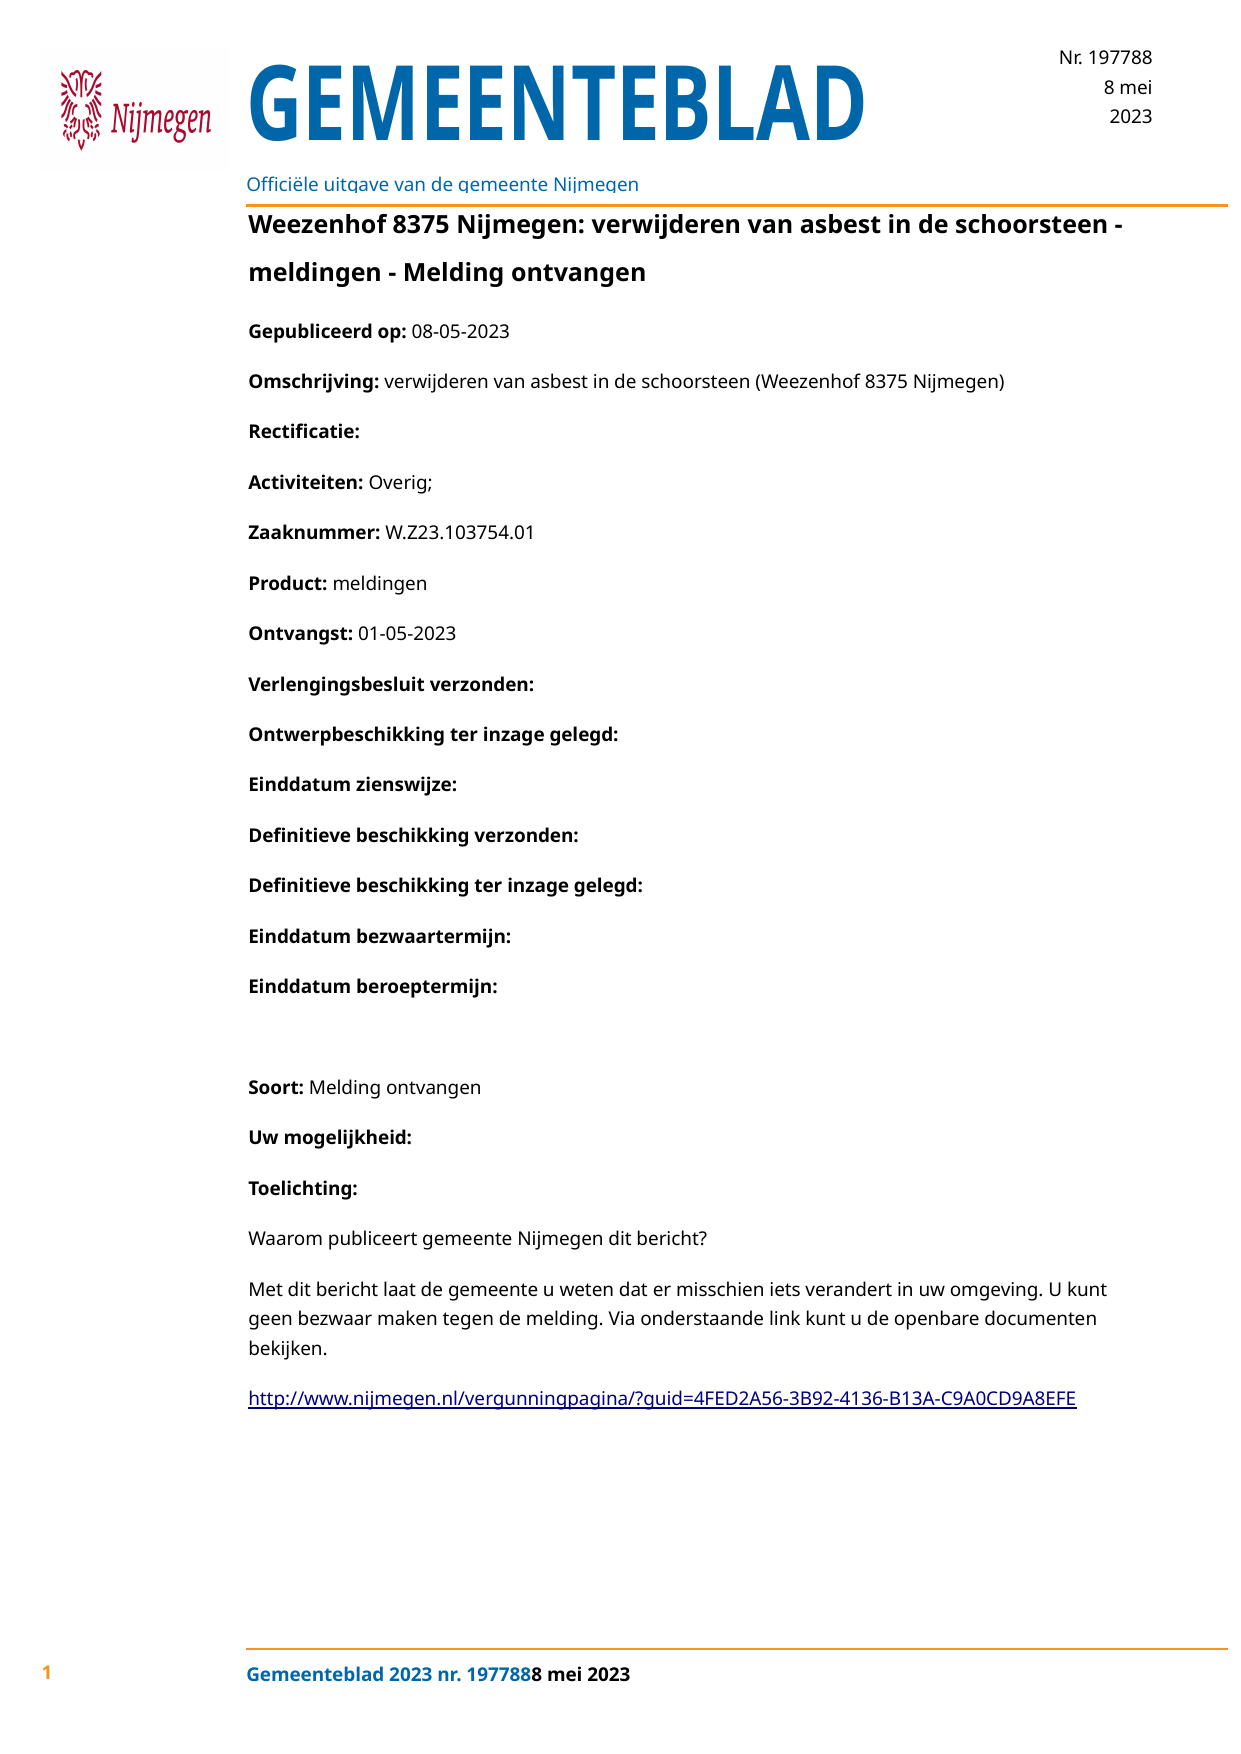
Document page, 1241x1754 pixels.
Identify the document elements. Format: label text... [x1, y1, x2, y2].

text Ontwerpbeschikking ter inzage gelegd: [248, 721, 1152, 747]
text Uw mogelijkheid: [248, 1124, 1152, 1150]
text Product: meldingen [248, 570, 1152, 596]
text Gepubliceerd op: 08-05-2023 [248, 318, 1152, 344]
text Verlengingsbesluit verzonden: [248, 671, 1152, 697]
text Soort: Melding ontvangen [248, 1074, 1152, 1100]
text Waarom publiceert gemeente Nijmegen dit bericht? [248, 1225, 1152, 1251]
text Einddatum zienswijze: [248, 772, 1152, 797]
text Omschrijving: verwijderen van asbest in de schoorsteen (Weezenhof 8375 Nijmegen) [248, 368, 1152, 394]
text Ontvangst: 01-05-2023 [248, 620, 1152, 646]
text Weezenhof 8375 Nijmegen: verwijderen van asbest in de schoorsteen - meldingen - Melding ontvangen [248, 207, 1152, 288]
text http://www.nijmegen.nl/vergunningpagina/?guid=4FED2A56-3B92-4136-B13A-C9A0CD9A8EFE [248, 1385, 1152, 1411]
text Definitieve beschikking verzonden: [248, 822, 1152, 848]
text Definitieve beschikking ter inzage gelegd: [248, 872, 1152, 898]
text Activiteiten: Overig; [248, 469, 1152, 495]
text Rectificatie: [248, 419, 1152, 444]
text Met dit bericht laat de gemeente u weten dat er misschien iets verandert in uw omgeving. U kunt geen bezwaar maken tegen de melding. Via onderstaande link kunt u de openbare documenten bekijken. [248, 1276, 1152, 1361]
text Zaaknummer: W.Z23.103754.01 [248, 519, 1152, 545]
text Einddatum bezwaartermijn: [248, 923, 1152, 949]
picture [41, 47, 231, 172]
text Toelichting: [248, 1175, 1152, 1201]
text Einddatum beroeptermijn: [248, 973, 1152, 999]
